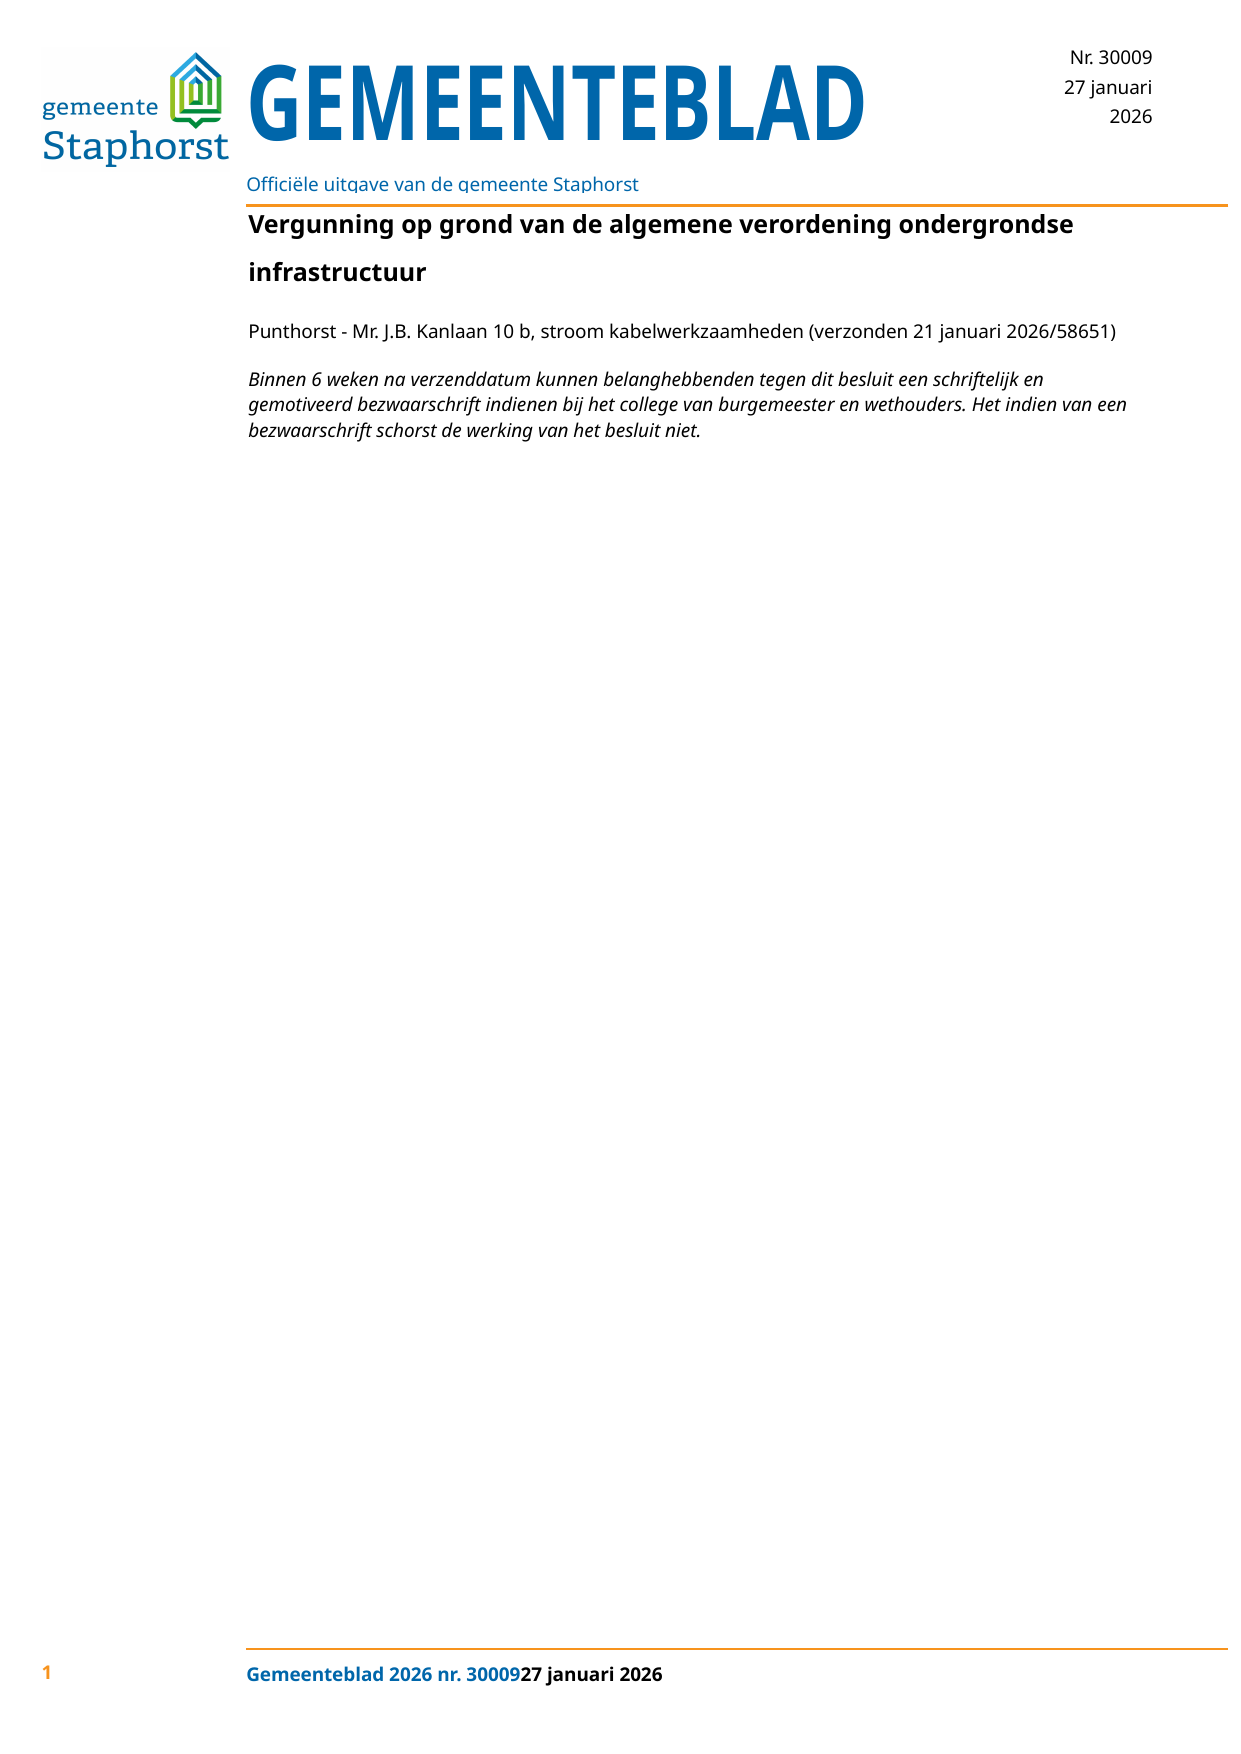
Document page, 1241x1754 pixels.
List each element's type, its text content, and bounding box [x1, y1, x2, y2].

text Binnen 6 weken na verzenddatum kunnen belanghebbenden tegen dit besluit een schriftelijk en gemotiveerd bezwaarschrift indienen bij het college van burgemeester en wethouders. Het indien van een bezwaarschrift schorst de werking van het besluit niet. [248, 366, 1152, 443]
picture [41, 47, 231, 172]
text Punthorst - Mr. J.B. Kanlaan 10 b, stroom kabelwerkzaamheden (verzonden 21 januari 2026/58651) [248, 318, 1152, 344]
text Vergunning op grond van de algemene verordening ondergrondse infrastructuur [248, 207, 1152, 288]
